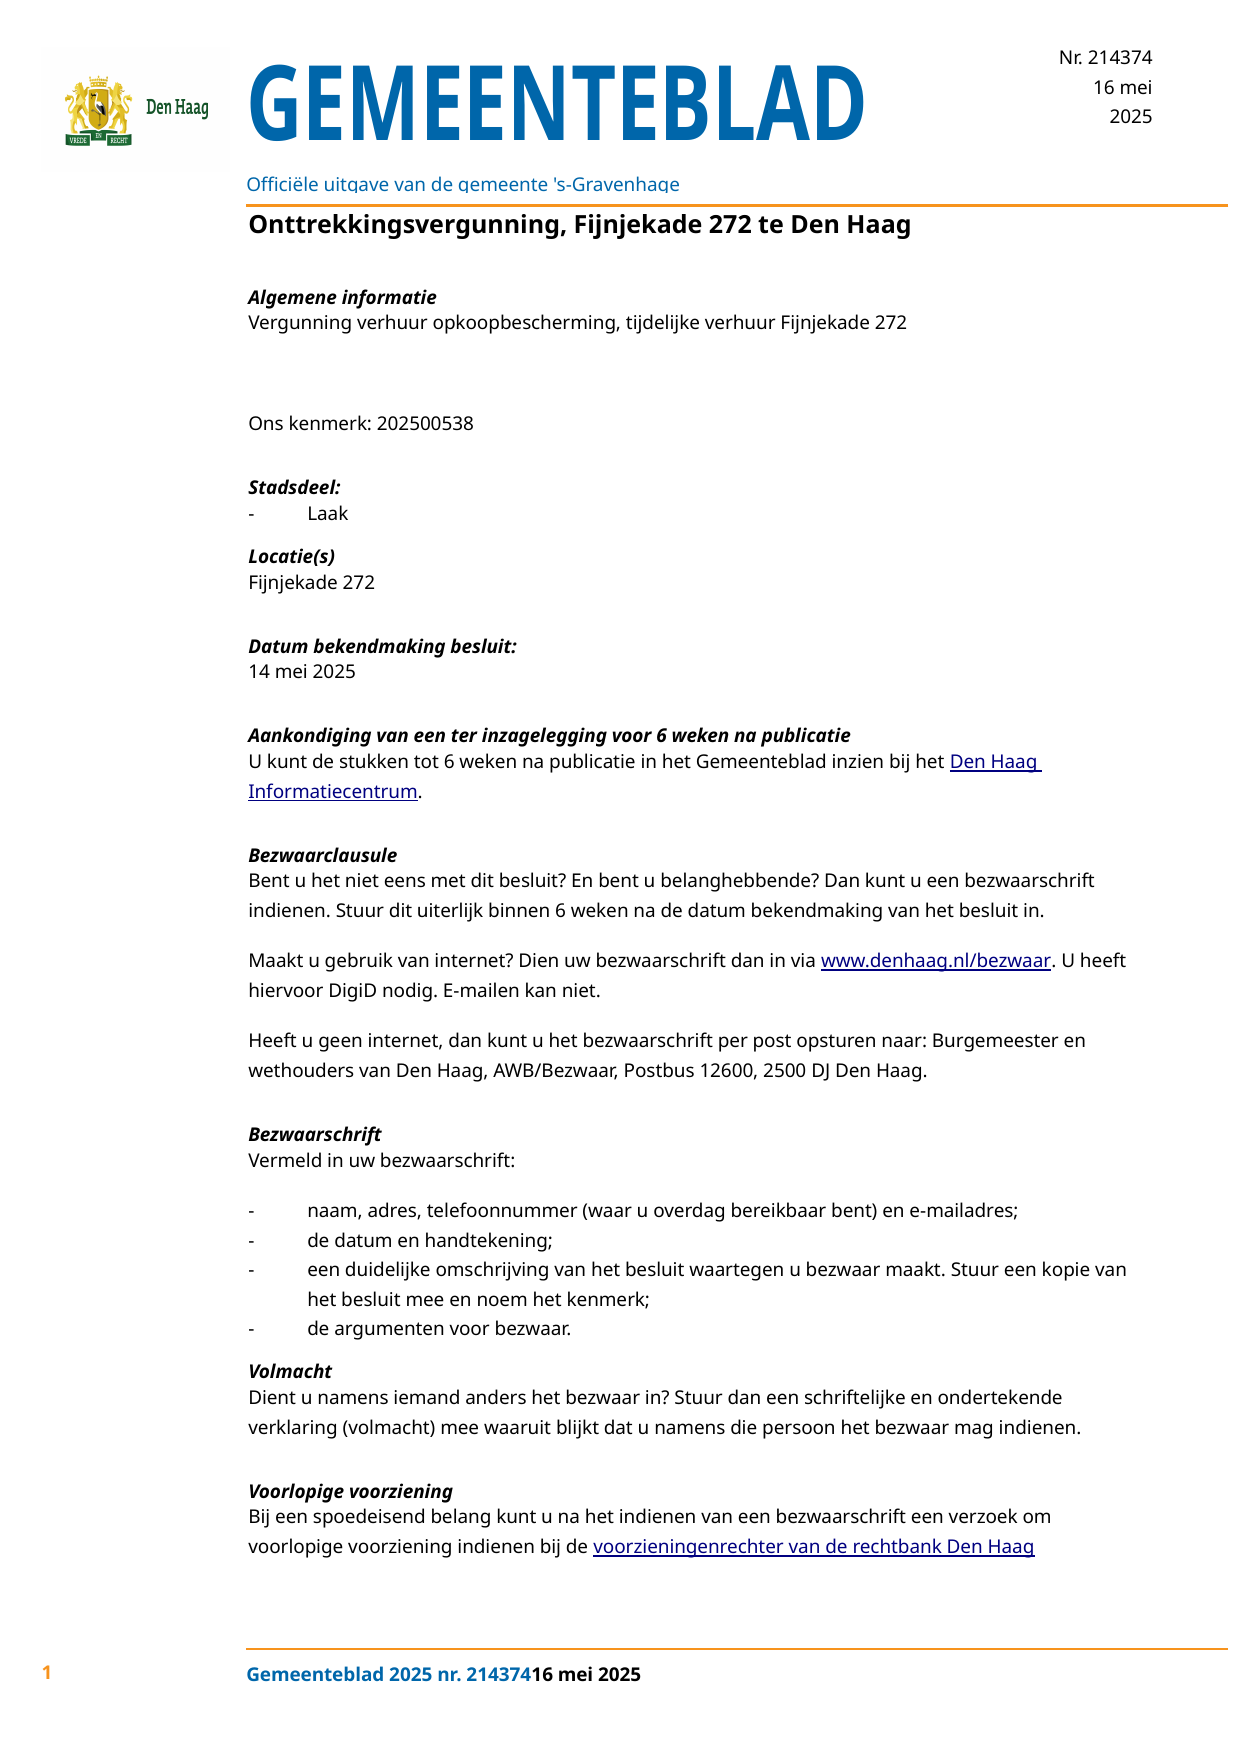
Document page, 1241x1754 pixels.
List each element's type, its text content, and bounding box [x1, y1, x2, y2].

text 14 mei 2025 [248, 659, 1152, 684]
list de datum en handtekening; [248, 1227, 1152, 1253]
text Bij een spoedeisend belang kunt u na het indienen van een bezwaarschrift een verzoek om voorlopige voorziening indienen bij de voorzieningenrechter van de rechtbank Den Haag [248, 1504, 1152, 1559]
list een duidelijke omschrijving van het besluit waartegen u bezwaar maakt. Stuur een kopie van het besluit mee en noem het kenmerk; [248, 1256, 1152, 1312]
text U kunt de stukken tot 6 weken na publicatie in het Gemeenteblad inzien bij het Den Haag Informatiecentrum. [248, 748, 1152, 804]
text Vermeld in uw bezwaarschrift: [248, 1147, 1152, 1173]
text Ons kenmerk: 202500538 [248, 410, 1152, 436]
text Datum bekendmaking besluit: [248, 633, 1152, 659]
text Heeft u geen internet, dan kunt u het bezwaarschrift per post opsturen naar: Burgemeester en wethouders van Den Haag, AWB/Bezwaar, Postbus 12600, 2500 DJ Den Haag. [248, 1028, 1152, 1083]
text Bezwaarclausule [248, 842, 1152, 868]
picture [41, 47, 231, 172]
text Fijnjekade 272 [248, 569, 1152, 595]
text Aankondiging van een ter inzagelegging voor 6 weken na publicatie [248, 723, 1152, 748]
text Vergunning verhuur opkoopbescherming, tijdelijke verhuur Fijnjekade 272 [248, 309, 1152, 335]
list de argumenten voor bezwaar. [248, 1316, 1152, 1341]
list naam, adres, telefoonnummer (waar u overdag bereikbaar bent) en e-mailadres; [248, 1197, 1152, 1223]
text Maakt u gebruik van internet? Dien uw bezwaarschrift dan in via www.denhaag.nl/bezwaar. U heeft hiervoor DigiD nodig. E-mailen kan niet. [248, 948, 1152, 1003]
text Algemene informatie [248, 284, 1152, 309]
text Stadsdeel: [248, 474, 1152, 500]
text Voorlopige voorziening [248, 1478, 1152, 1504]
text Volmacht [248, 1359, 1152, 1384]
text Onttrekkingsvergunning, Fijnjekade 272 te Den Haag [248, 207, 1152, 241]
text Dient u namens iemand anders het bezwaar in? Stuur dan een schriftelijke en ondertekende verklaring (volmacht) mee waaruit blijkt dat u namens die persoon het bezwaar mag indienen. [248, 1384, 1152, 1440]
list Laak [248, 500, 1152, 526]
text Bezwaarschrift [248, 1121, 1152, 1147]
text Locatie(s) [248, 543, 1152, 569]
text Bent u het niet eens met dit besluit? En bent u belanghebbende? Dan kunt u een bezwaarschrift indienen. Stuur dit uiterlijk binnen 6 weken na de datum bekendmaking van het besluit in. [248, 868, 1152, 923]
